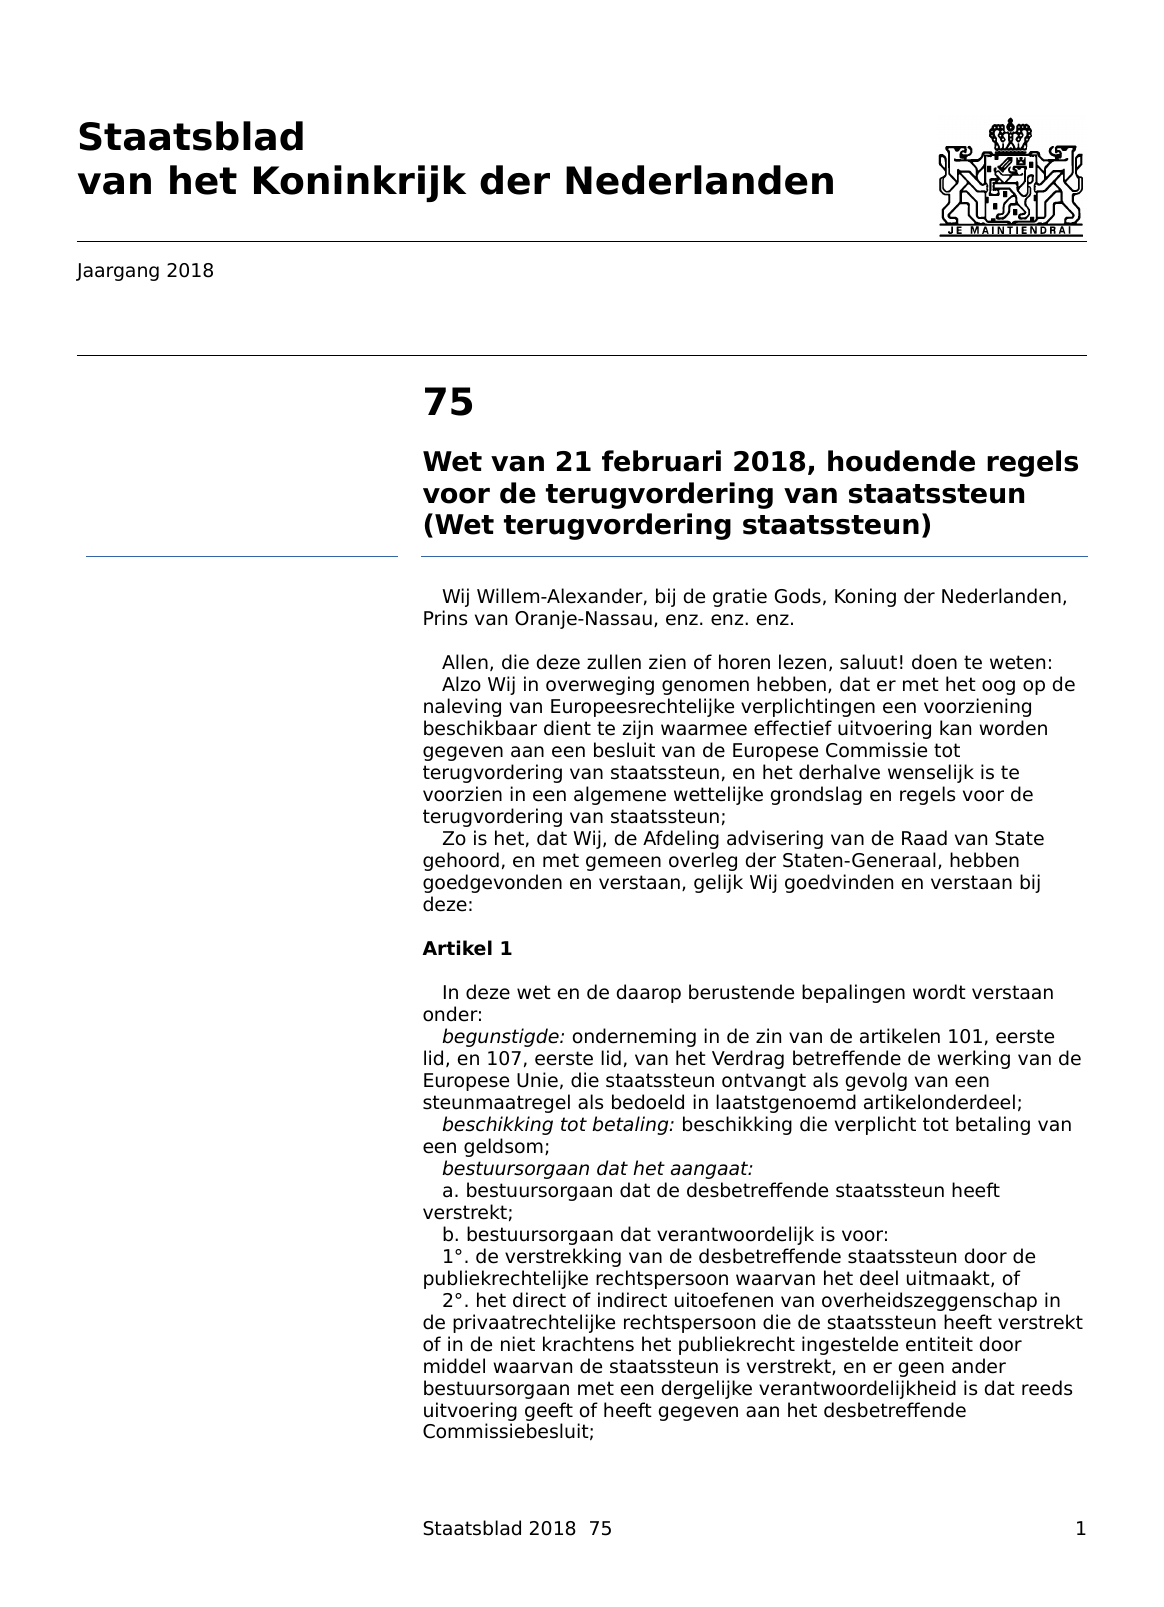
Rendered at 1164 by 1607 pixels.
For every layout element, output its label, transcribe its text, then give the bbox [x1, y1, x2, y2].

text b. bestuursorgaan dat verantwoordelijk is voor: [422, 1224, 1087, 1246]
text a. bestuursorgaan dat de desbetreffende staatssteun heeft verstrekt; [422, 1180, 1087, 1224]
text begunstigde: onderneming in de zin van de artikelen 101, eerste lid, en 107, eerste lid, van het Verdrag betreffende de werking van de Europese Unie, die staatssteun ontvangt als gevolg van een steunmaatregel als bedoeld in laatstgenoemd artikelonderdeel; [422, 1026, 1087, 1114]
table_cell Jaargang 2018 [77, 242, 1087, 355]
text Allen, die deze zullen zien of horen lezen, saluut! doen te weten: [422, 652, 1087, 674]
table_header Staatsblad van het Koninkrijk der Nederlanden [77, 100, 886, 241]
text Wet van 21 februari 2018, houdende regels voor de terugvordering van staatssteun (Wet terugvordering staatssteun) [422, 447, 1087, 541]
subtitle 75 [422, 381, 1087, 424]
text 2°. het direct of indirect uitoefenen van overheidszeggenschap in de privaatrechtelijke rechtspersoon die de staatssteun heeft verstrekt of in de niet krachtens het publiekrecht ingestelde entiteit door middel waarvan de staatssteun is verstrekt, en er geen ander bestuursorgaan met een dergelijke verantwoordelijkheid is dat reeds uitvoering geeft of heeft gegeven aan het desbetreffende Commissiebesluit; [422, 1289, 1087, 1443]
text Zo is het, dat Wij, de Afdeling advisering van de Raad van State gehoord, en met gemeen overleg der Staten-Generaal, hebben goedgevonden en verstaan, gelijk Wij goedvinden en verstaan bij deze: [422, 828, 1087, 916]
text 1°. de verstrekking van de desbetreffende staatssteun door de publiekrechtelijke rechtspersoon waarvan het deel uitmaakt, of [422, 1246, 1087, 1289]
subtitle Artikel 1 [422, 938, 1087, 960]
table_header [886, 100, 1087, 241]
text In deze wet en de daarop berustende bepalingen wordt verstaan onder: [422, 982, 1087, 1026]
picture [936, 115, 1087, 240]
text bestuursorgaan dat het aangaat: [422, 1158, 1087, 1180]
text Wij Willem-Alexander, bij de gratie Gods, Koning der Nederlanden, Prins van Oranje-Nassau, enz. enz. enz. [422, 586, 1087, 629]
text Alzo Wij in overweging genomen hebben, dat er met het oog op de naleving van Europeesrechtelijke verplichtingen een voorziening beschikbaar dient te zijn waarmee effectief uitvoering kan worden gegeven aan een besluit van de Europese Commissie tot terugvordering van staatssteun, en het derhalve wenselijk is te voorzien in een algemene wettelijke grondslag en regels voor de terugvordering van staatssteun; [422, 674, 1087, 828]
text beschikking tot betaling: beschikking die verplicht tot betaling van een geldsom; [422, 1114, 1087, 1158]
